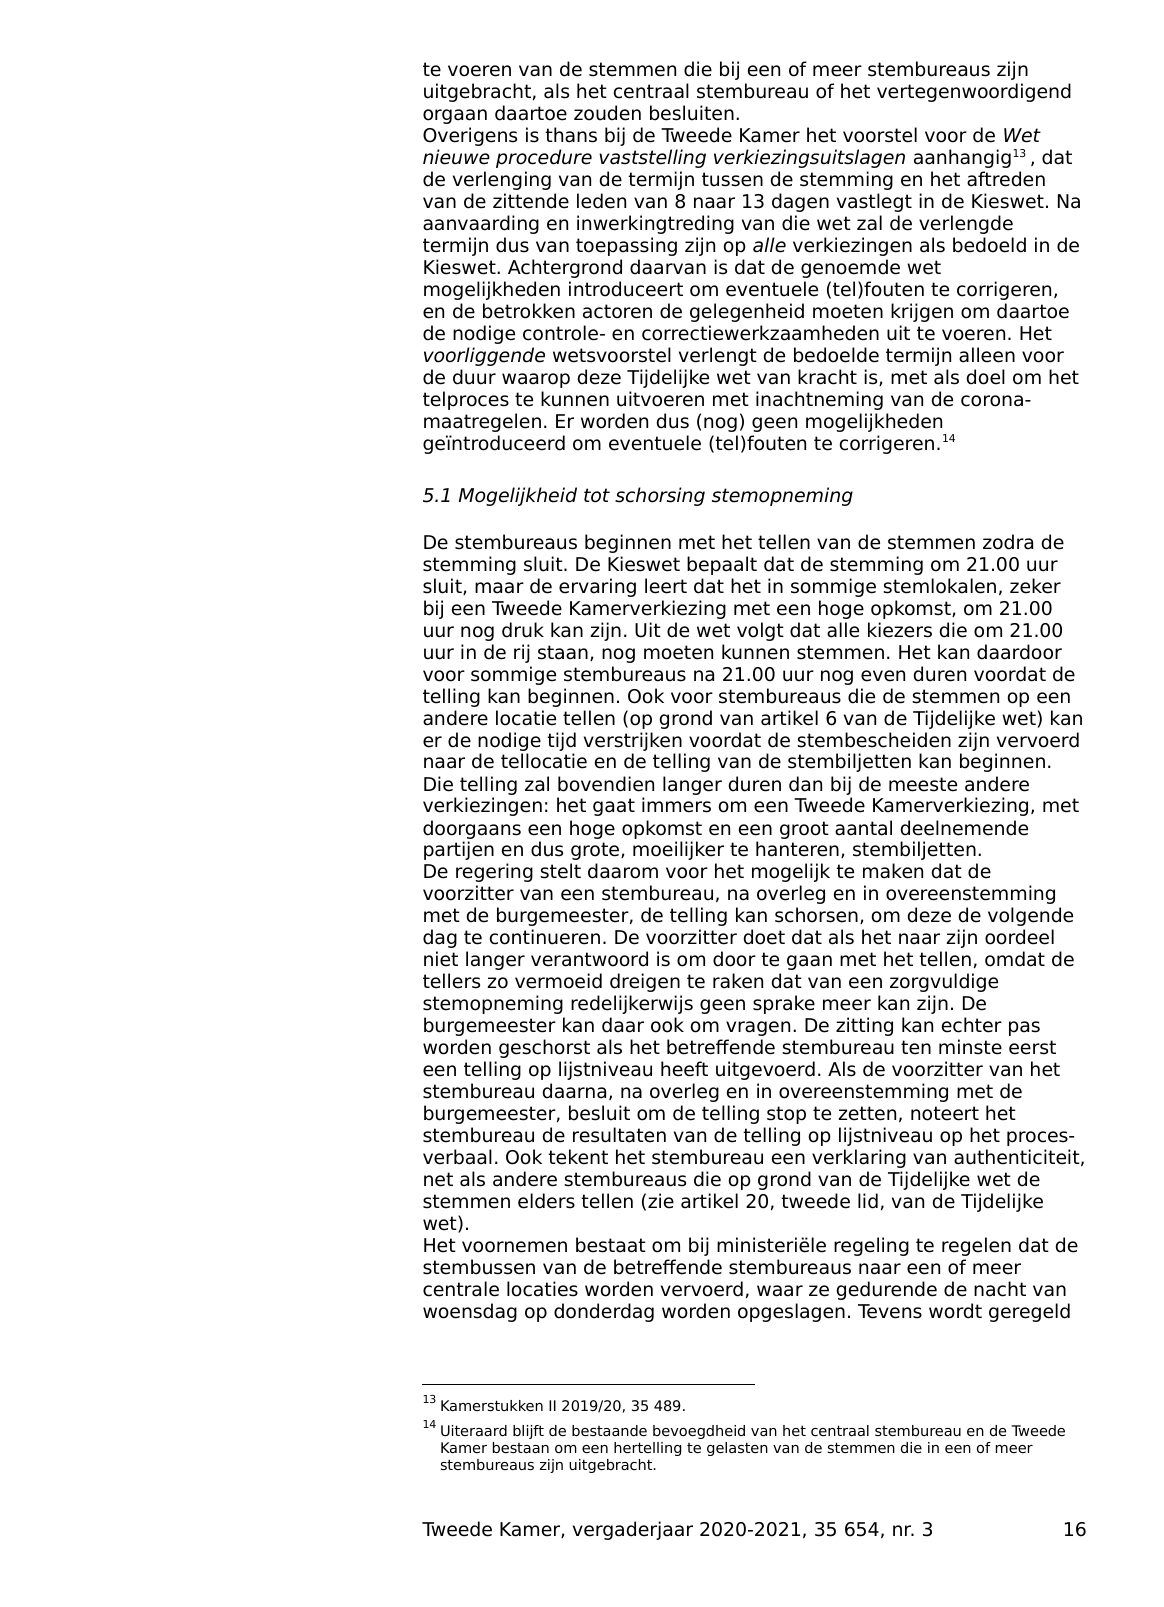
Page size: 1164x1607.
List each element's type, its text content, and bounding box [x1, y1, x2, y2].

text Uiteraard blijft de bestaande bevoegdheid van het centraal stembureau en de Tweede Kamer bestaan om een hertelling te gelasten van de stemmen die in een of meer stembureaus zijn uitgebracht. [422, 1418, 1087, 1474]
text Kamerstukken II 2019/20, 35 489. [422, 1393, 1087, 1416]
text Overigens is thans bij de Tweede Kamer het voorstel voor de Wet nieuwe procedure vaststelling verkiezingsuitslagen aanhangig, dat de verlenging van de termijn tussen de stemming en het aftreden van de zittende leden van 8 naar 13 dagen vastlegt in de Kieswet. Na aanvaarding en inwerkingtreding van die wet zal de verlengde termijn dus van toepassing zijn op alle verkiezingen als bedoeld in de Kieswet. Achtergrond daarvan is dat de genoemde wet mogelijkheden introduceert om eventuele (tel)fouten te corrigeren, en de betrokken actoren de gelegenheid moeten krijgen om daartoe de nodige controle- en correctiewerkzaamheden uit te voeren. Het voorliggende wetsvoorstel verlengt de bedoelde termijn alleen voor de duur waarop deze Tijdelijke wet van kracht is, met als doel om het telproces te kunnen uitvoeren met inachtneming van de corona-maatregelen. Er worden dus (nog) geen mogelijkheden geïntroduceerd om eventuele (tel)fouten te corrigeren. [422, 125, 1087, 455]
text De regering stelt daarom voor het mogelijk te maken dat de voorzitter van een stembureau, na overleg en in overeenstemming met de burgemeester, de telling kan schorsen, om deze de volgende dag te continueren. De voorzitter doet dat als het naar zijn oordeel niet langer verantwoord is om door te gaan met het tellen, omdat de tellers zo vermoeid dreigen te raken dat van een zorgvuldige stemopneming redelijkerwijs geen sprake meer kan zijn. De burgemeester kan daar ook om vragen. De zitting kan echter pas worden geschorst als het betreffende stembureau ten minste eerst een telling op lijstniveau heeft uitgevoerd. Als de voorzitter van het stembureau daarna, na overleg en in overeenstemming met de burgemeester, besluit om de telling stop te zetten, noteert het stembureau de resultaten van de telling op lijstniveau op het proces-verbaal. Ook tekent het stembureau een verklaring van authenticiteit, net als andere stembureaus die op grond van de Tijdelijke wet de stemmen elders tellen (zie artikel 20, tweede lid, van de Tijdelijke wet). [422, 861, 1087, 1235]
text De stembureaus beginnen met het tellen van de stemmen zodra de stemming sluit. De Kieswet bepaalt dat de stemming om 21.00 uur sluit, maar de ervaring leert dat het in sommige stemlokalen, zeker bij een Tweede Kamerverkiezing met een hoge opkomst, om 21.00 uur nog druk kan zijn. Uit de wet volgt dat alle kiezers die om 21.00 uur in de rij staan, nog moeten kunnen stemmen. Het kan daardoor voor sommige stembureaus na 21.00 uur nog even duren voordat de telling kan beginnen. Ook voor stembureaus die de stemmen op een andere locatie tellen (op grond van artikel 6 van de Tijdelijke wet) kan er de nodige tijd verstrijken voordat de stembescheiden zijn vervoerd naar de tellocatie en de telling van de stembiljetten kan beginnen. Die telling zal bovendien langer duren dan bij de meeste andere verkiezingen: het gaat immers om een Tweede Kamerverkiezing, met doorgaans een hoge opkomst en een groot aantal deelnemende partijen en dus grote, moeilijker te hanteren, stembiljetten. [422, 532, 1087, 861]
text Het voornemen bestaat om bij ministeriële regeling te regelen dat de stembussen van de betreffende stembureaus naar een of meer centrale locaties worden vervoerd, waar ze gedurende de nacht van woensdag op donderdag worden opgeslagen. Tevens wordt geregeld [422, 1235, 1087, 1323]
text te voeren van de stemmen die bij een of meer stembureaus zijn uitgebracht, als het centraal stembureau of het vertegenwoordigend orgaan daartoe zouden besluiten. [422, 59, 1087, 125]
subtitle 5.1 Mogelijkheid tot schorsing stemopneming [422, 485, 1087, 507]
